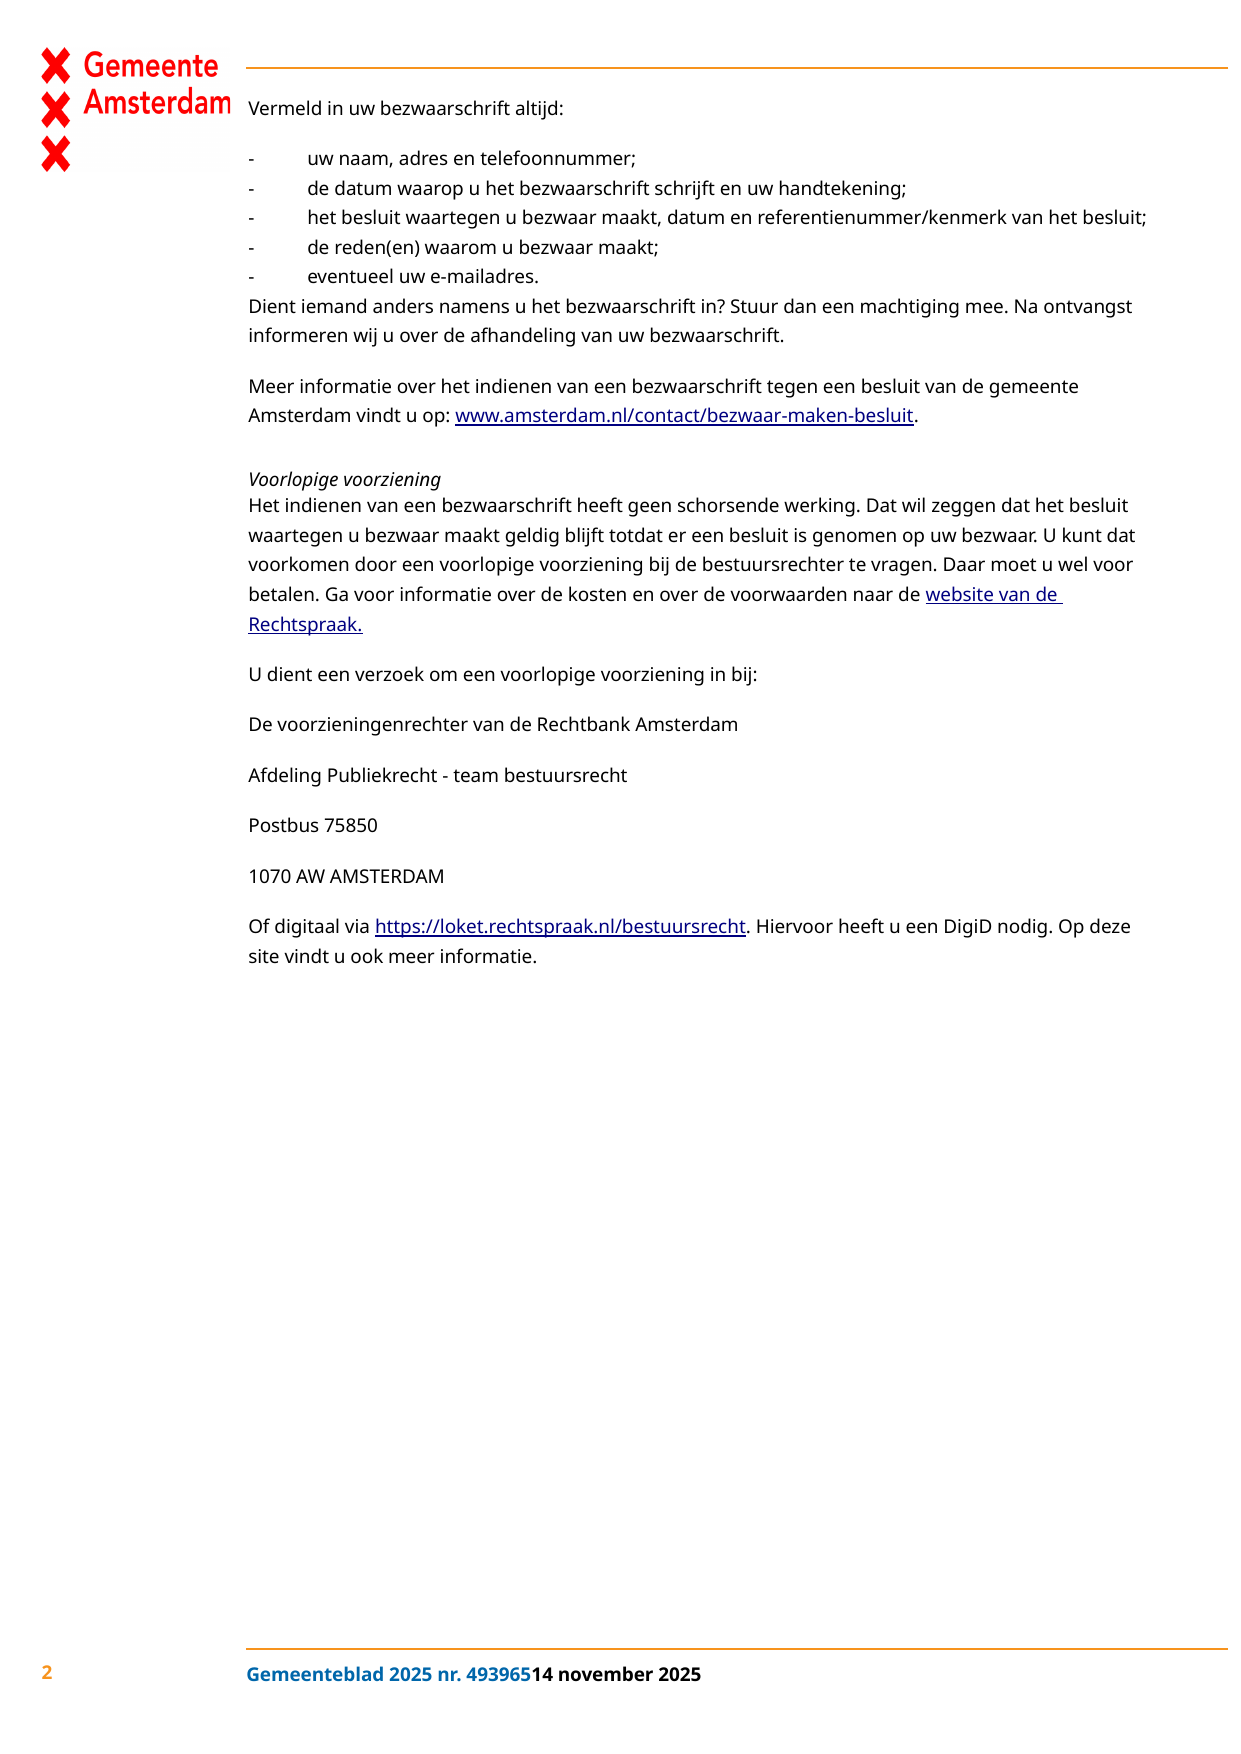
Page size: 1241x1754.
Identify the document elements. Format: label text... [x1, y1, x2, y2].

list eventueel uw e-mailadres. [248, 263, 1152, 289]
text U dient een verzoek om een voorlopige voorziening in bij: [248, 661, 1152, 687]
list de datum waarop u het bezwaarschrift schrijft en uw handtekening; [248, 175, 1152, 201]
picture [41, 47, 231, 172]
list de reden(en) waarom u bezwaar maakt; [248, 234, 1152, 260]
text De voorzieningenrechter van de Rechtbank Amsterdam [248, 712, 1152, 737]
text Voorlopige voorziening [248, 467, 1152, 492]
text 1070 AW AMSTERDAM [248, 863, 1152, 888]
text Afdeling Publiekrecht - team bestuursrecht [248, 762, 1152, 788]
text Vermeld in uw bezwaarschrift altijd: [248, 95, 1152, 121]
list uw naam, adres en telefoonnummer; [248, 145, 1152, 171]
text Dient iemand anders namens u het bezwaarschrift in? Stuur dan een machtiging mee. Na ontvangst informeren wij u over de afhandeling van uw bezwaarschrift. [248, 293, 1152, 348]
text Of digitaal via https://loket.rechtspraak.nl/bestuursrecht. Hiervoor heeft u een DigiD nodig. Op deze site vindt u ook meer informatie. [248, 913, 1152, 968]
text Postbus 75850 [248, 812, 1152, 838]
text Het indienen van een bezwaarschrift heeft geen schorsende werking. Dat wil zeggen dat het besluit waartegen u bezwaar maakt geldig blijft totdat er een besluit is genomen op uw bezwaar. U kunt dat voorkomen door een voorlopige voorziening bij de bestuursrechter te vragen. Daar moet u wel voor betalen. Ga voor informatie over de kosten en over de voorwaarden naar de website van de Rechtspraak. [248, 492, 1152, 636]
list het besluit waartegen u bezwaar maakt, datum en referentienummer/kenmerk van het besluit; [248, 204, 1152, 230]
text Meer informatie over het indienen van een bezwaarschrift tegen een besluit van de gemeente Amsterdam vindt u op: www.amsterdam.nl/contact/bezwaar-maken-besluit. [248, 373, 1152, 428]
